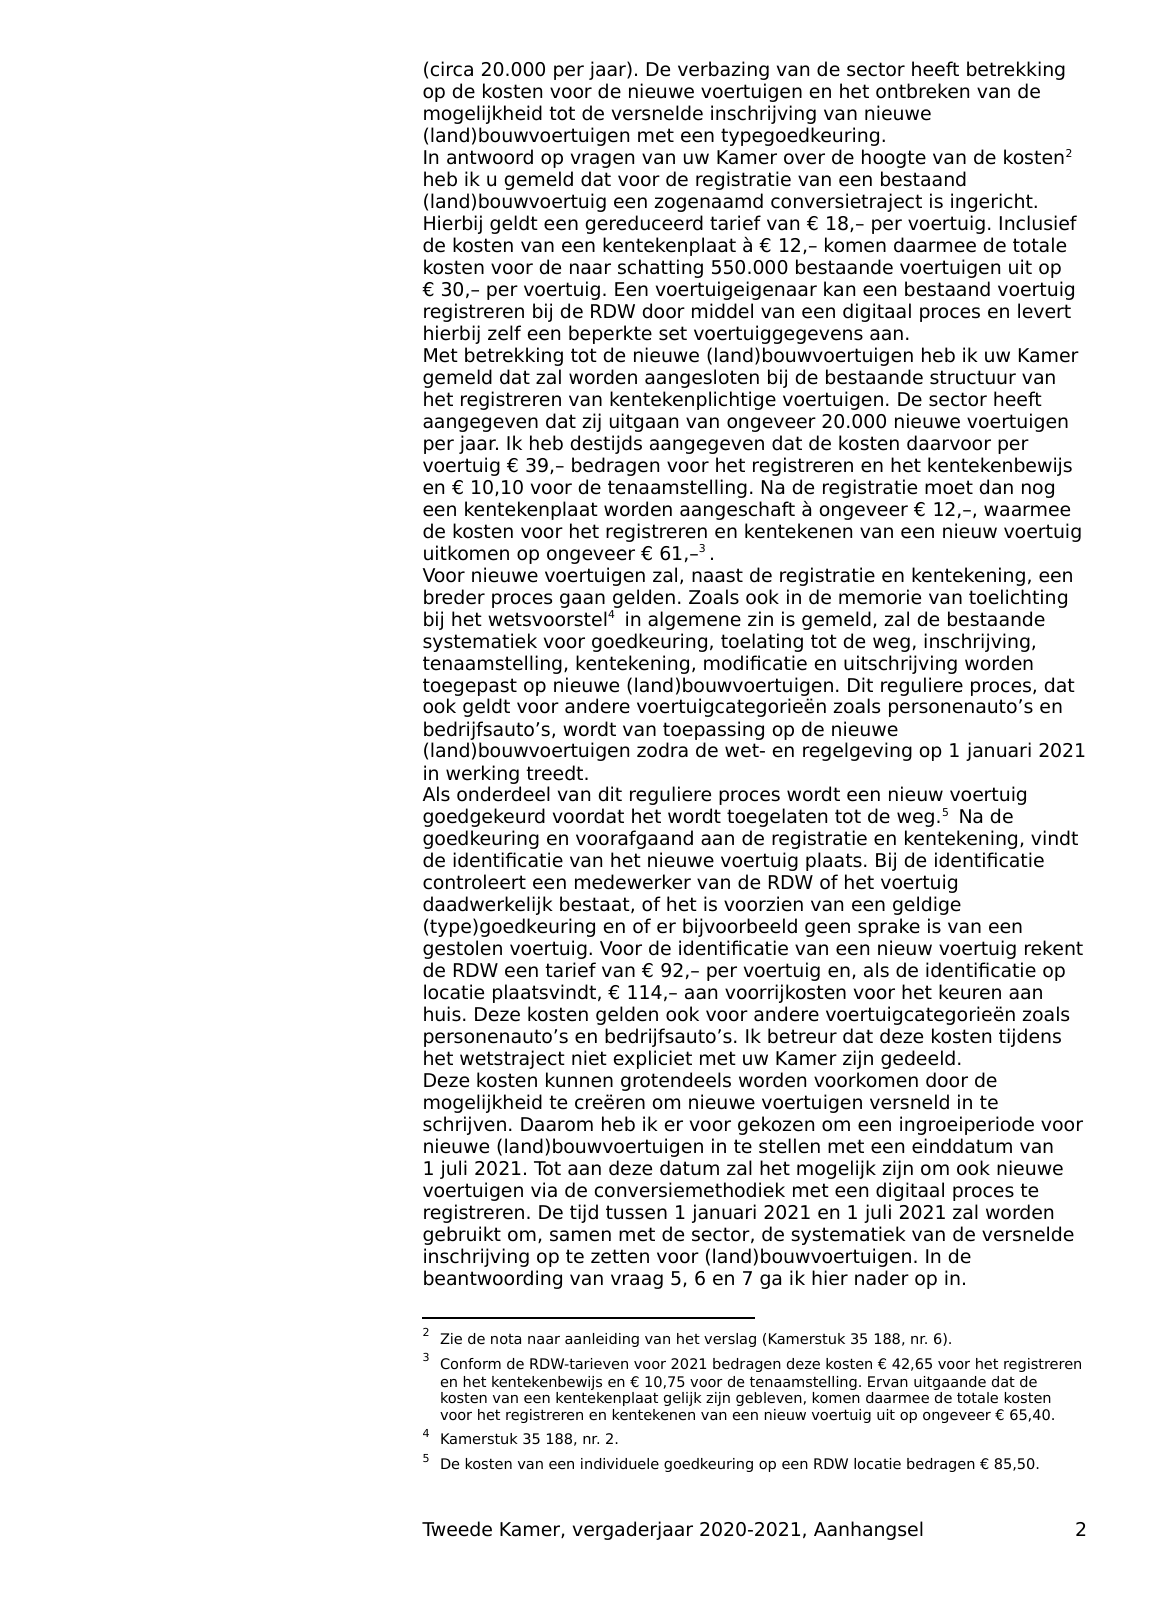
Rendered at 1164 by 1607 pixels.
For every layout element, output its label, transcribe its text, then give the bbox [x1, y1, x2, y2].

text (circa 20.000 per jaar). De verbazing van de sector heeft betrekking op de kosten voor de nieuwe voertuigen en het ontbreken van de mogelijkheid tot de versnelde inschrijving van nieuwe (land)bouwvoertuigen met een typegoedkeuring. [422, 59, 1087, 147]
text Met betrekking tot de nieuwe (land)bouwvoertuigen heb ik uw Kamer gemeld dat zal worden aangesloten bij de bestaande structuur van het registreren van kentekenplichtige voertuigen. De sector heeft aangegeven dat zij uitgaan van ongeveer 20.000 nieuwe voertuigen per jaar. Ik heb destijds aangegeven dat de kosten daarvoor per voertuig € 39,– bedragen voor het registreren en het kentekenbewijs en € 10,10 voor de tenaamstelling. Na de registratie moet dan nog een kentekenplaat worden aangeschaft à ongeveer € 12,–, waarmee de kosten voor het registreren en kentekenen van een nieuw voertuig uitkomen op ongeveer € 61,–. [422, 345, 1087, 564]
text Kamerstuk 35 188, nr. 2. [422, 1427, 1087, 1449]
text Zie de nota naar aanleiding van het verslag (Kamerstuk 35 188, nr. 6). [422, 1327, 1087, 1349]
text Voor nieuwe voertuigen zal, naast de registratie en kentekening, een breder proces gaan gelden. Zoals ook in de memorie van toelichting bij het wetsvoorstel in algemene zin is gemeld, zal de bestaande systematiek voor goedkeuring, toelating tot de weg, inschrijving, tenaamstelling, kentekening, modificatie en uitschrijving worden toegepast op nieuwe (land)bouwvoertuigen. Dit reguliere proces, dat ook geldt voor andere voertuigcategorieën zoals personenauto’s en bedrijfsauto’s, wordt van toepassing op de nieuwe (land)bouwvoertuigen zodra de wet- en regelgeving op 1 januari 2021 in werking treedt. [422, 564, 1087, 784]
text In antwoord op vragen van uw Kamer over de hoogte van de kosten heb ik u gemeld dat voor de registratie van een bestaand (land)bouwvoertuig een zogenaamd conversietraject is ingericht. Hierbij geldt een gereduceerd tarief van € 18,– per voertuig. Inclusief de kosten van een kentekenplaat à € 12,– komen daarmee de totale kosten voor de naar schatting 550.000 bestaande voertuigen uit op € 30,– per voertuig. Een voertuigeigenaar kan een bestaand voertuig registreren bij de RDW door middel van een digitaal proces en levert hierbij zelf een beperkte set voertuiggegevens aan. [422, 147, 1087, 345]
text Als onderdeel van dit reguliere proces wordt een nieuw voertuig goedgekeurd voordat het wordt toegelaten tot de weg. Na de goedkeuring en voorafgaand aan de registratie en kentekening, vindt de identificatie van het nieuwe voertuig plaats. Bij de identificatie controleert een medewerker van de RDW of het voertuig daadwerkelijk bestaat, of het is voorzien van een geldige (type)goedkeuring en of er bijvoorbeeld geen sprake is van een gestolen voertuig. Voor de identificatie van een nieuw voertuig rekent de RDW een tarief van € 92,– per voertuig en, als de identificatie op locatie plaatsvindt, € 114,– aan voorrijkosten voor het keuren aan huis. Deze kosten gelden ook voor andere voertuigcategorieën zoals personenauto’s en bedrijfsauto’s. Ik betreur dat deze kosten tijdens het wetstraject niet expliciet met uw Kamer zijn gedeeld. [422, 784, 1087, 1070]
text Deze kosten kunnen grotendeels worden voorkomen door de mogelijkheid te creëren om nieuwe voertuigen versneld in te schrijven. Daarom heb ik er voor gekozen om een ingroeiperiode voor nieuwe (land)bouwvoertuigen in te stellen met een einddatum van 1 juli 2021. Tot aan deze datum zal het mogelijk zijn om ook nieuwe voertuigen via de conversiemethodiek met een digitaal proces te registreren. De tijd tussen 1 januari 2021 en 1 juli 2021 zal worden gebruikt om, samen met de sector, de systematiek van de versnelde inschrijving op te zetten voor (land)bouwvoertuigen. In de beantwoording van vraag 5, 6 en 7 ga ik hier nader op in. [422, 1070, 1087, 1290]
text De kosten van een individuele goedkeuring op een RDW locatie bedragen € 85,50. [422, 1452, 1087, 1474]
text Conform de RDW-tarieven voor 2021 bedragen deze kosten € 42,65 voor het registreren en het kentekenbewijs en € 10,75 voor de tenaamstelling. Ervan uitgaande dat de kosten van een kentekenplaat gelijk zijn gebleven, komen daarmee de totale kosten voor het registreren en kentekenen van een nieuw voertuig uit op ongeveer € 65,40. [422, 1352, 1087, 1424]
